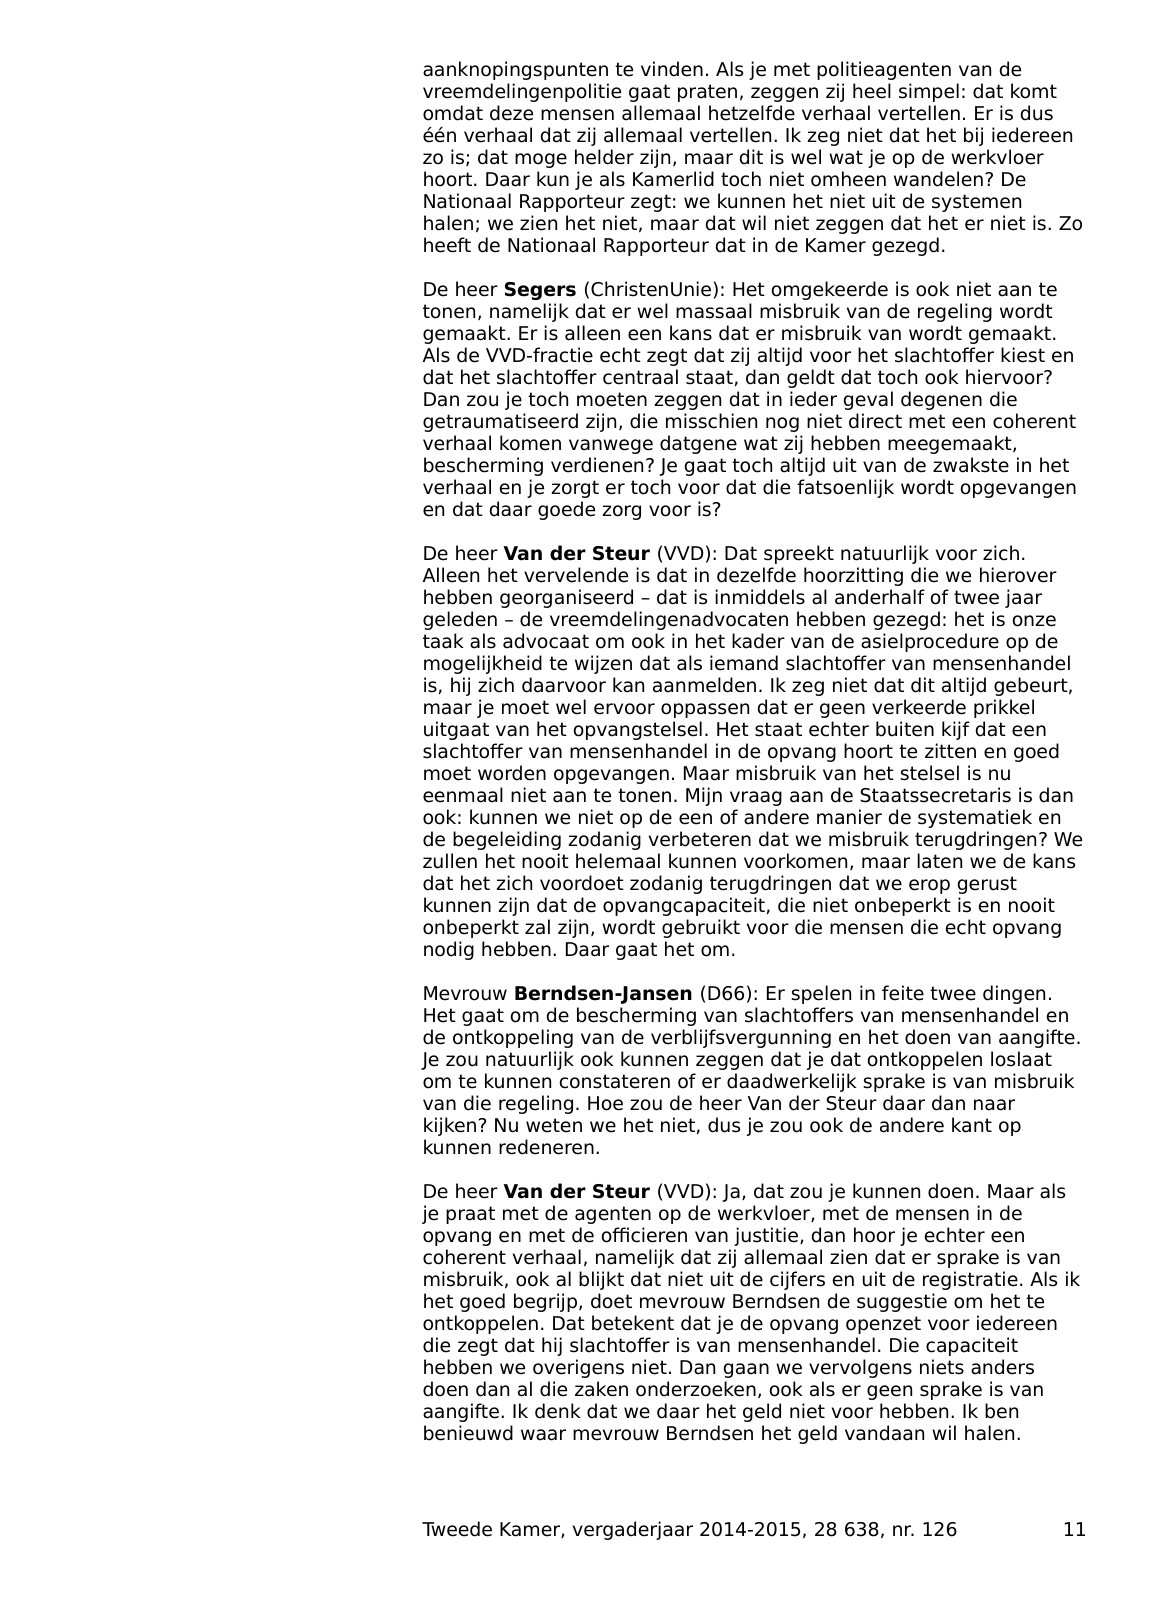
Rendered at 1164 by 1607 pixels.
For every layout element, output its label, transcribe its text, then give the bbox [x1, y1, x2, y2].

text De heer Van der Steur (VVD): Ja, dat zou je kunnen doen. Maar als je praat met de agenten op de werkvloer, met de mensen in de opvang en met de officieren van justitie, dan hoor je echter een coherent verhaal, namelijk dat zij allemaal zien dat er sprake is van misbruik, ook al blijkt dat niet uit de cijfers en uit de registratie. Als ik het goed begrijp, doet mevrouw Berndsen de suggestie om het te ontkoppelen. Dat betekent dat je de opvang openzet voor iedereen die zegt dat hij slachtoffer is van mensenhandel. Die capaciteit hebben we overigens niet. Dan gaan we vervolgens niets anders doen dan al die zaken onderzoeken, ook als er geen sprake is van aangifte. Ik denk dat we daar het geld niet voor hebben. Ik ben benieuwd waar mevrouw Berndsen het geld vandaan wil halen. [422, 1181, 1087, 1444]
text Mevrouw Berndsen-Jansen (D66): Er spelen in feite twee dingen. Het gaat om de bescherming van slachtoffers van mensenhandel en de ontkoppeling van de verblijfsvergunning en het doen van aangifte. Je zou natuurlijk ook kunnen zeggen dat je dat ontkoppelen loslaat om te kunnen constateren of er daadwerkelijk sprake is van misbruik van die regeling. Hoe zou de heer Van der Steur daar dan naar kijken? Nu weten we het niet, dus je zou ook de andere kant op kunnen redeneren. [422, 983, 1087, 1159]
text De heer Segers (ChristenUnie): Het omgekeerde is ook niet aan te tonen, namelijk dat er wel massaal misbruik van de regeling wordt gemaakt. Er is alleen een kans dat er misbruik van wordt gemaakt. Als de VVD-fractie echt zegt dat zij altijd voor het slachtoffer kiest en dat het slachtoffer centraal staat, dan geldt dat toch ook hiervoor? Dan zou je toch moeten zeggen dat in ieder geval degenen die getraumatiseerd zijn, die misschien nog niet direct met een coherent verhaal komen vanwege datgene wat zij hebben meegemaakt, bescherming verdienen? Je gaat toch altijd uit van de zwakste in het verhaal en je zorgt er toch voor dat die fatsoenlijk wordt opgevangen en dat daar goede zorg voor is? [422, 279, 1087, 521]
text De heer Van der Steur (VVD): Dat spreekt natuurlijk voor zich. Alleen het vervelende is dat in dezelfde hoorzitting die we hierover hebben georganiseerd – dat is inmiddels al anderhalf of twee jaar geleden – de vreemdelingenadvocaten hebben gezegd: het is onze taak als advocaat om ook in het kader van de asielprocedure op de mogelijkheid te wijzen dat als iemand slachtoffer van mensenhandel is, hij zich daarvoor kan aanmelden. Ik zeg niet dat dit altijd gebeurt, maar je moet wel ervoor oppassen dat er geen verkeerde prikkel uitgaat van het opvangstelsel. Het staat echter buiten kijf dat een slachtoffer van mensenhandel in de opvang hoort te zitten en goed moet worden opgevangen. Maar misbruik van het stelsel is nu eenmaal niet aan te tonen. Mijn vraag aan de Staatssecretaris is dan ook: kunnen we niet op de een of andere manier de systematiek en de begeleiding zodanig verbeteren dat we misbruik terugdringen? We zullen het nooit helemaal kunnen voorkomen, maar laten we de kans dat het zich voordoet zodanig terugdringen dat we erop gerust kunnen zijn dat de opvangcapaciteit, die niet onbeperkt is en nooit onbeperkt zal zijn, wordt gebruikt voor die mensen die echt opvang nodig hebben. Daar gaat het om. [422, 543, 1087, 961]
text aanknopingspunten te vinden. Als je met politieagenten van de vreemdelingenpolitie gaat praten, zeggen zij heel simpel: dat komt omdat deze mensen allemaal hetzelfde verhaal vertellen. Er is dus één verhaal dat zij allemaal vertellen. Ik zeg niet dat het bij iedereen zo is; dat moge helder zijn, maar dit is wel wat je op de werkvloer hoort. Daar kun je als Kamerlid toch niet omheen wandelen? De Nationaal Rapporteur zegt: we kunnen het niet uit de systemen halen; we zien het niet, maar dat wil niet zeggen dat het er niet is. Zo heeft de Nationaal Rapporteur dat in de Kamer gezegd. [422, 59, 1087, 257]
